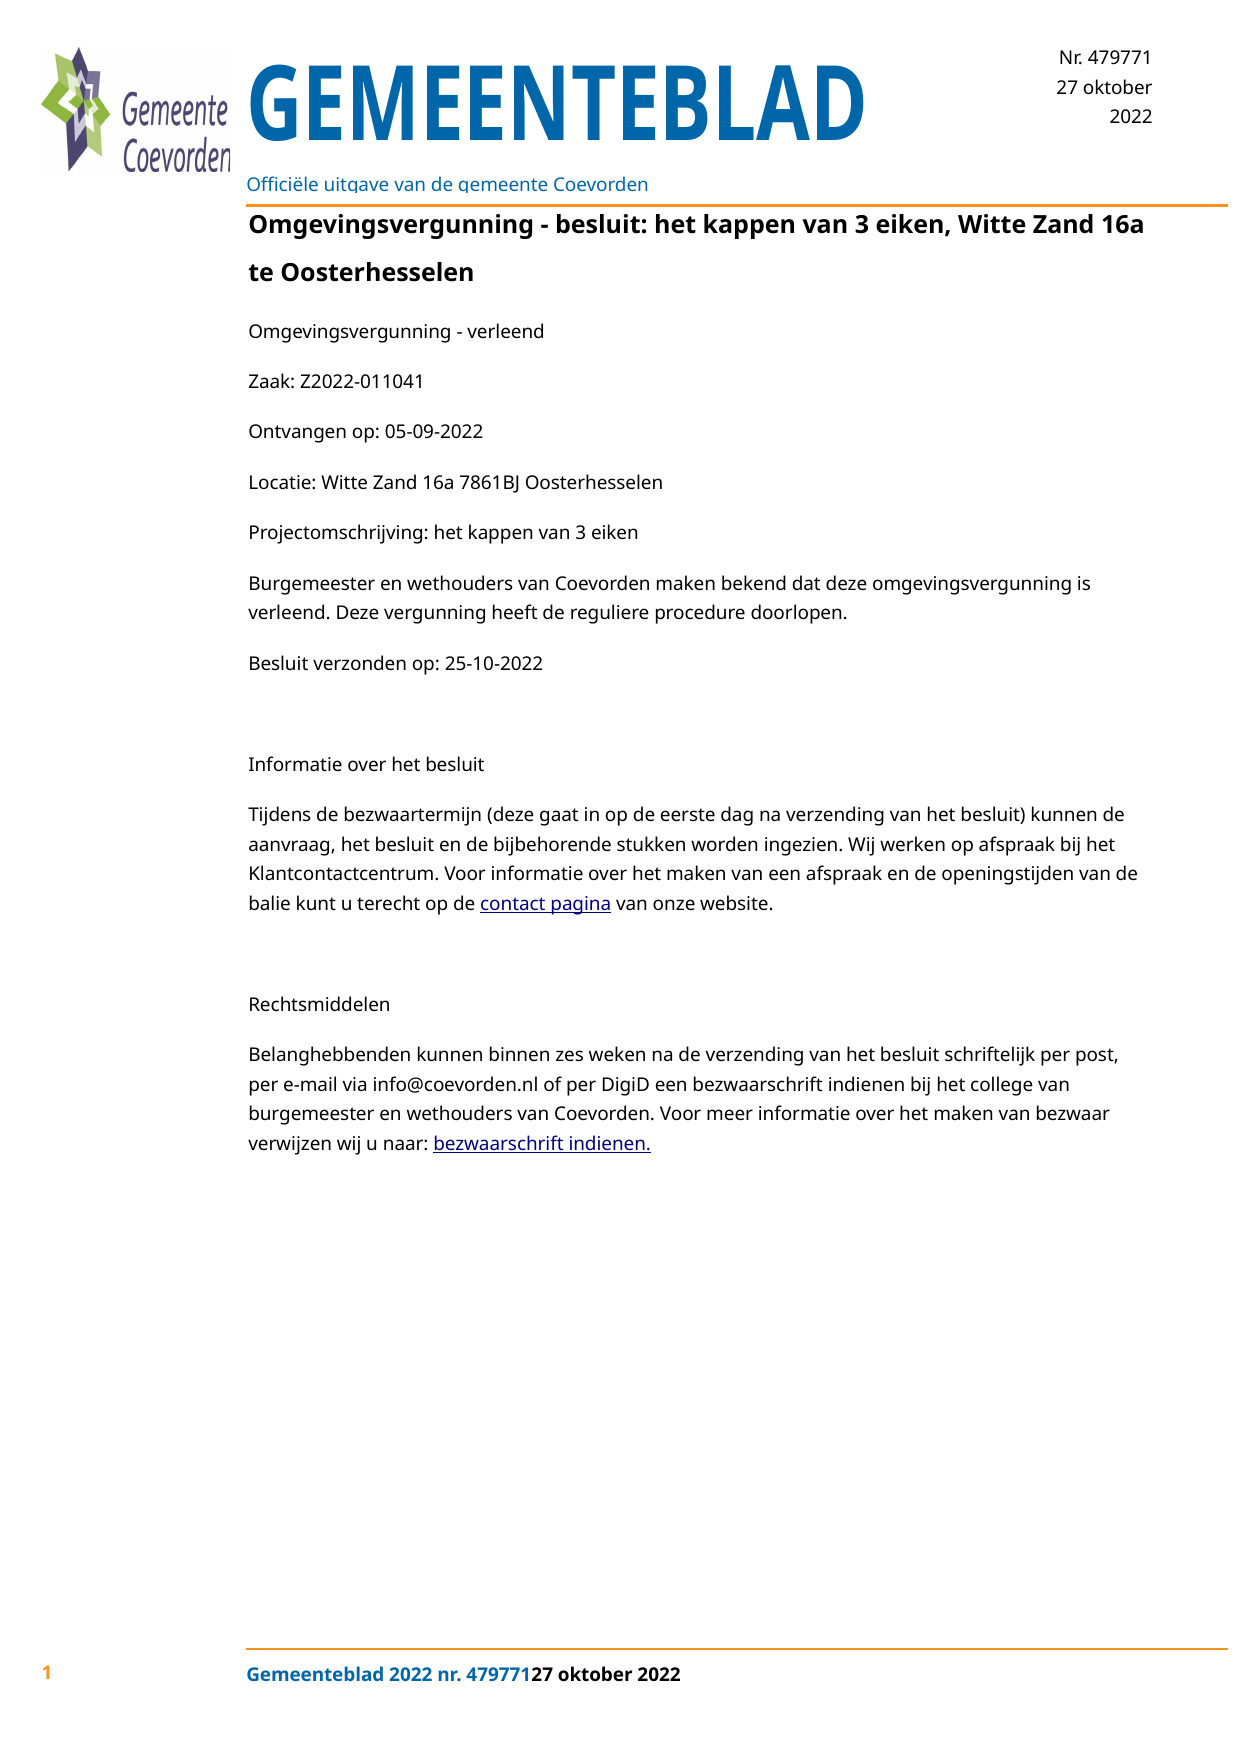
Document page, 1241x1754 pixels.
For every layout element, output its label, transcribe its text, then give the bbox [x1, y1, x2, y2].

text Tijdens de bezwaartermijn (deze gaat in op de eerste dag na verzending van het besluit) kunnen de aanvraag, het besluit en de bijbehorende stukken worden ingezien. Wij werken op afspraak bij het Klantcontactcentrum. Voor informatie over het maken van een afspraak en de openingstijden van de balie kunt u terecht op de contact pagina van onze website. [248, 801, 1152, 916]
picture [41, 47, 231, 172]
text Burgemeester en wethouders van Coevorden maken bekend dat deze omgevingsvergunning is verleend. Deze vergunning heeft de reguliere procedure doorlopen. [248, 570, 1152, 625]
text Zaak: Z2022-011041 [248, 368, 1152, 394]
text Projectomschrijving: het kappen van 3 eiken [248, 519, 1152, 545]
text Omgevingsvergunning - verleend [248, 318, 1152, 344]
text Rechtsmiddelen [248, 991, 1152, 1017]
text Locatie: Witte Zand 16a 7861BJ Oosterhesselen [248, 469, 1152, 495]
text Omgevingsvergunning - besluit: het kappen van 3 eiken, Witte Zand 16a te Oosterhesselen [248, 207, 1152, 288]
text Ontvangen op: 05-09-2022 [248, 419, 1152, 444]
text Besluit verzonden op: 25-10-2022 [248, 650, 1152, 676]
text Belanghebbenden kunnen binnen zes weken na de verzending van het besluit schriftelijk per post, per e-mail via info@coevorden.nl of per DigiD een bezwaarschrift indienen bij het college van burgemeester en wethouders van Coevorden. Voor meer informatie over het maken van bezwaar verwijzen wij u naar: bezwaarschrift indienen. [248, 1041, 1152, 1156]
text Informatie over het besluit [248, 751, 1152, 777]
